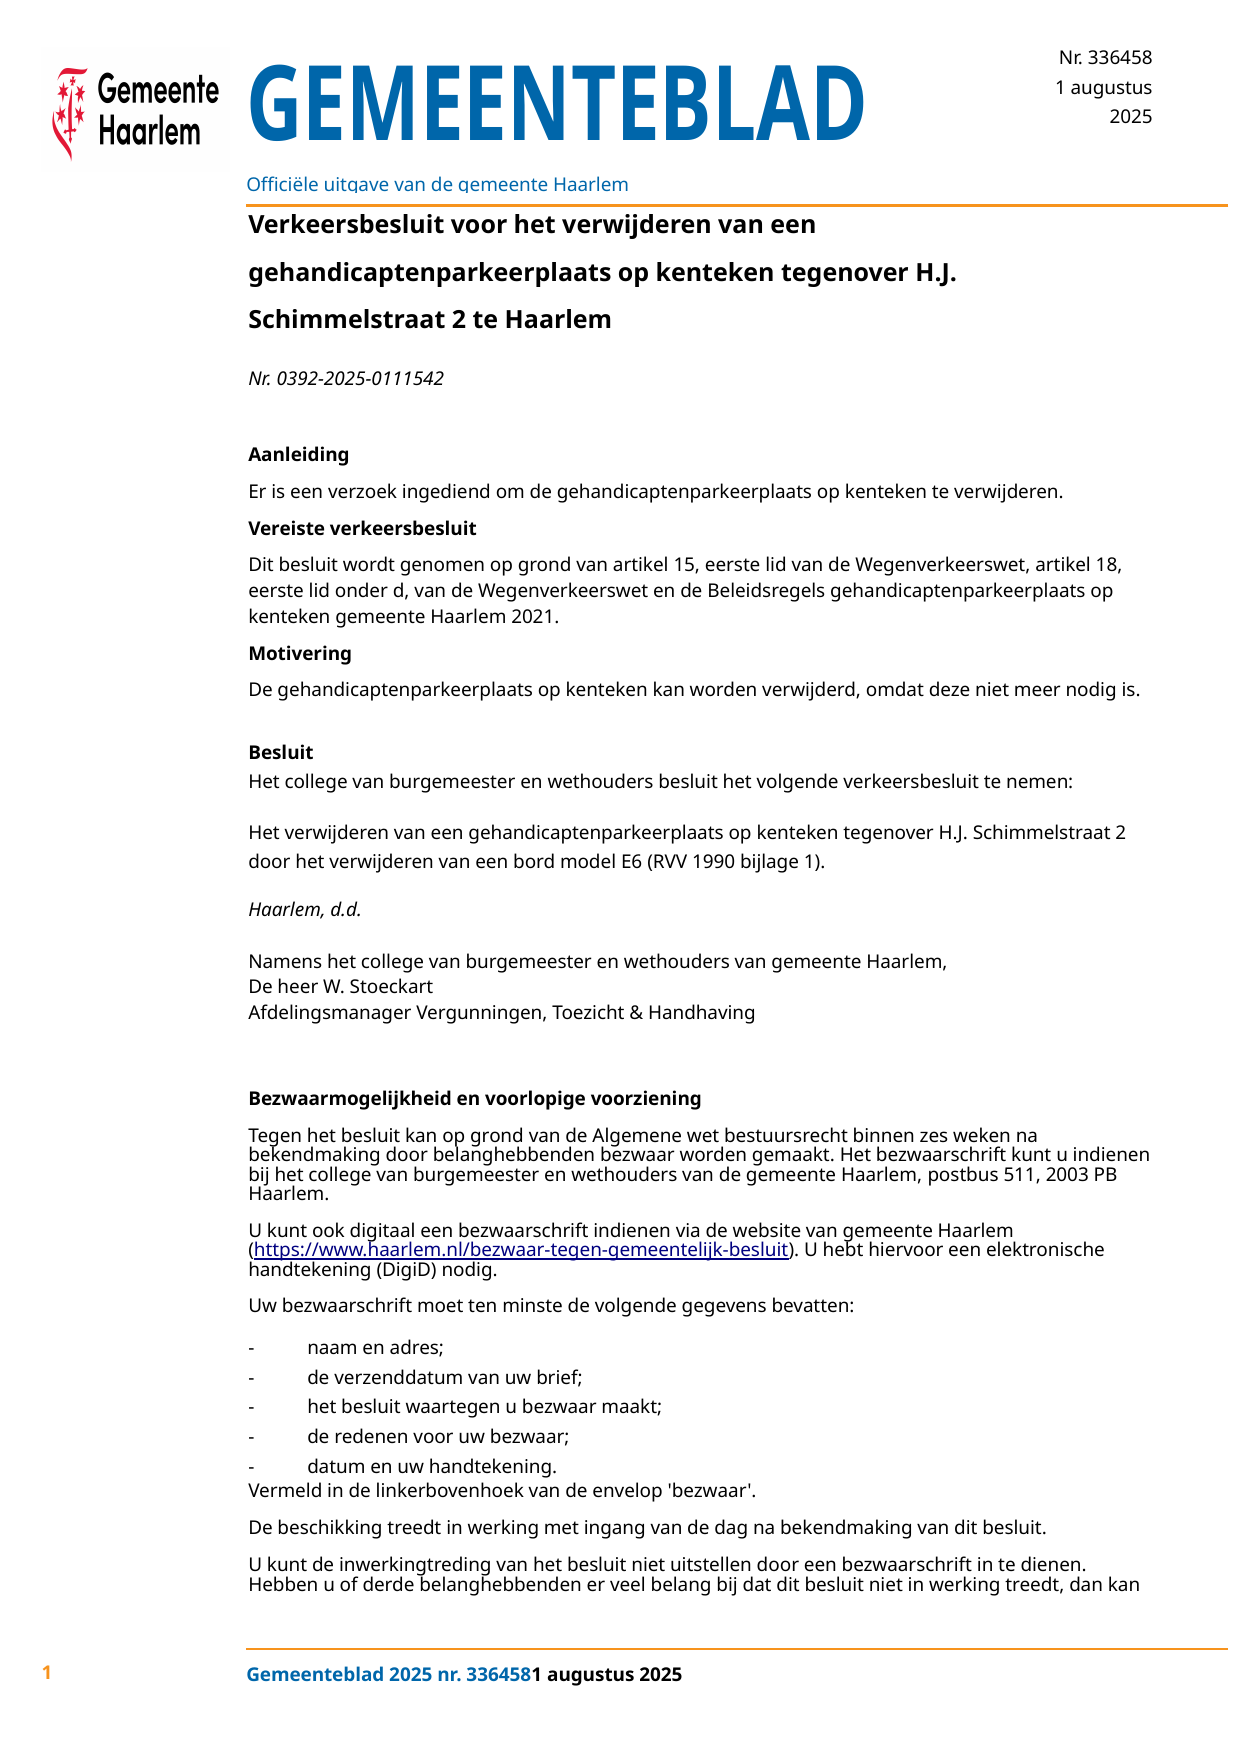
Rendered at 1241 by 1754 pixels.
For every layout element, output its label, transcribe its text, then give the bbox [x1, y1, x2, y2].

text Aanleiding [248, 442, 1152, 467]
text Namens het college van burgemeester en wethouders van gemeente Haarlem, [248, 948, 1152, 974]
text De gehandicaptenparkeerplaats op kenteken kan worden verwijderd, omdat deze niet meer nodig is. [248, 676, 1152, 702]
text Uw bezwaarschrift moet ten minste de volgende gegevens bevatten: [248, 1297, 1152, 1317]
text Nr. 0392-2025-0111542 [248, 366, 1152, 391]
list de verzenddatum van uw brief; [248, 1364, 1152, 1390]
text Dit besluit wordt genomen op grond van artikel 15, eerste lid van de Wegenverkeerswet, artikel 18, eerste lid onder d, van de Wegenverkeerswet en de Beleidsregels gehandicaptenparkeerplaats op kenteken gemeente Haarlem 2021. [248, 552, 1152, 629]
text Het verwijderen van een gehandicaptenparkeerplaats op kenteken tegenover H.J. Schimmelstraat 2 door het verwijderen van een bord model E6 (RVV 1990 bijlage 1). [248, 819, 1152, 874]
text Vereiste verkeersbesluit [248, 515, 1152, 541]
text De heer W. Stoeckart [248, 974, 1152, 999]
text Besluit [248, 739, 1152, 765]
text De beschikking treedt in werking met ingang van de dag na bekendmaking van dit besluit. [248, 1519, 1152, 1539]
text Tegen het besluit kan op grond van de Algemene wet bestuursrecht binnen zes weken na bekendmaking door belanghebbenden bezwaar worden gemaakt. Het bezwaarschrift kunt u indienen bij het college van burgemeester en wethouders van de gemeente Haarlem, postbus 511, 2003 PB Haarlem. [248, 1127, 1152, 1204]
list datum en uw handtekening. [248, 1453, 1152, 1478]
text Verkeersbesluit voor het verwijderen van een gehandicaptenparkeerplaats op kenteken tegenover H.J. Schimmelstraat 2 te Haarlem [248, 207, 1152, 336]
text Vermeld in de linkerbovenhoek van de envelop 'bezwaar'. [248, 1482, 1152, 1502]
picture [41, 47, 231, 172]
text Er is een verzoek ingediend om de gehandicaptenparkeerplaats op kenteken te verwijderen. [248, 478, 1152, 504]
text Motivering [248, 640, 1152, 665]
text Afdelingsmanager Vergunningen, Toezicht & Handhaving [248, 999, 1152, 1025]
list naam en adres; [248, 1334, 1152, 1360]
list het besluit waartegen u bezwaar maakt; [248, 1394, 1152, 1419]
text Het college van burgemeester en wethouders besluit het volgende verkeersbesluit te nemen: [248, 769, 1152, 794]
text Bezwaarmogelijkheid en voorlopige voorziening [248, 1090, 1152, 1109]
text Haarlem, d.d. [248, 896, 1152, 922]
list de redenen voor uw bezwaar; [248, 1423, 1152, 1449]
text U kunt ook digitaal een bezwaarschrift indienen via de website van gemeente Haarlem (https://www.haarlem.nl/bezwaar-tegen-gemeentelijk-besluit). U hebt hiervoor een elektronische handtekening (DigiD) nodig. [248, 1222, 1152, 1280]
text U kunt de inwerkingtreding van het besluit niet uitstellen door een bezwaarschrift in te dienen. Hebben u of derde belanghebbenden er veel belang bij dat dit besluit niet in werking treedt, dan kan [248, 1556, 1152, 1595]
